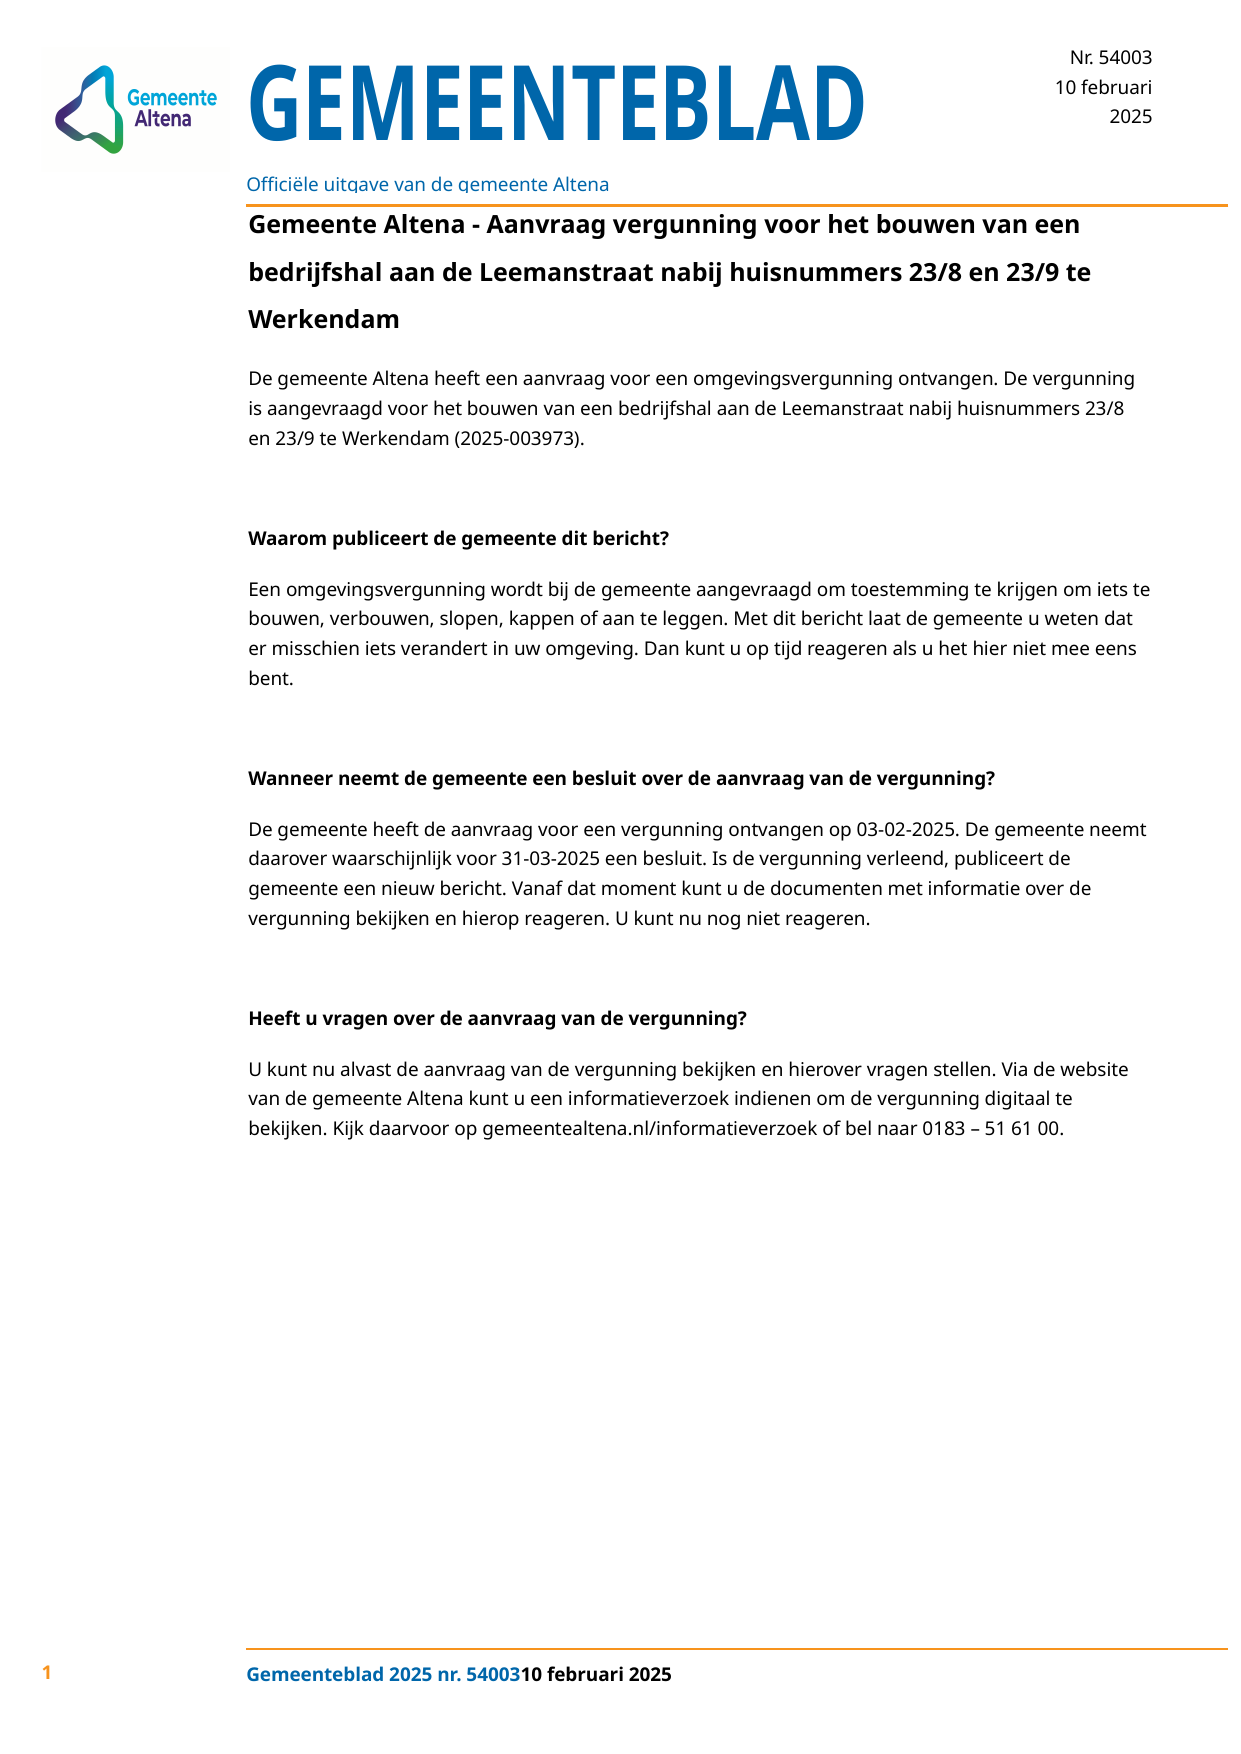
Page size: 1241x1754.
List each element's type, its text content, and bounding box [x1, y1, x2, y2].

text Waarom publiceert de gemeente dit bericht? [248, 526, 1152, 551]
text De gemeente heeft de aanvraag voor een vergunning ontvangen op 03-02-2025. De gemeente neemt daarover waarschijnlijk voor 31-03-2025 een besluit. Is de vergunning verleend, publiceert de gemeente een nieuw bericht. Vanaf dat moment kunt u de documenten met informatie over de vergunning bekijken en hierop reageren. U kunt nu nog niet reageren. [248, 816, 1152, 930]
text U kunt nu alvast de aanvraag van de vergunning bekijken en hierover vragen stellen. Via de website van de gemeente Altena kunt u een informatieverzoek indienen om de vergunning digitaal te bekijken. Kijk daarvoor op gemeentealtena.nl/informatieverzoek of bel naar 0183 – 51 61 00. [248, 1056, 1152, 1141]
text De gemeente Altena heeft een aanvraag voor een omgevingsvergunning ontvangen. De vergunning is aangevraagd voor het bouwen van een bedrijfshal aan de Leemanstraat nabij huisnummers 23/8 en 23/9 te Werkendam (2025-003973). [248, 366, 1152, 450]
text Gemeente Altena - Aanvraag vergunning voor het bouwen van een bedrijfshal aan de Leemanstraat nabij huisnummers 23/8 en 23/9 te Werkendam [248, 207, 1152, 336]
text Heeft u vragen over de aanvraag van de vergunning? [248, 1006, 1152, 1031]
text Wanneer neemt de gemeente een besluit over de aanvraag van de vergunning? [248, 766, 1152, 791]
picture [41, 47, 231, 172]
text Een omgevingsvergunning wordt bij de gemeente aangevraagd om toestemming te krijgen om iets te bouwen, verbouwen, slopen, kappen of aan te leggen. Met dit bericht laat de gemeente u weten dat er misschien iets verandert in uw omgeving. Dan kunt u op tijd reageren als u het hier niet mee eens bent. [248, 576, 1152, 690]
